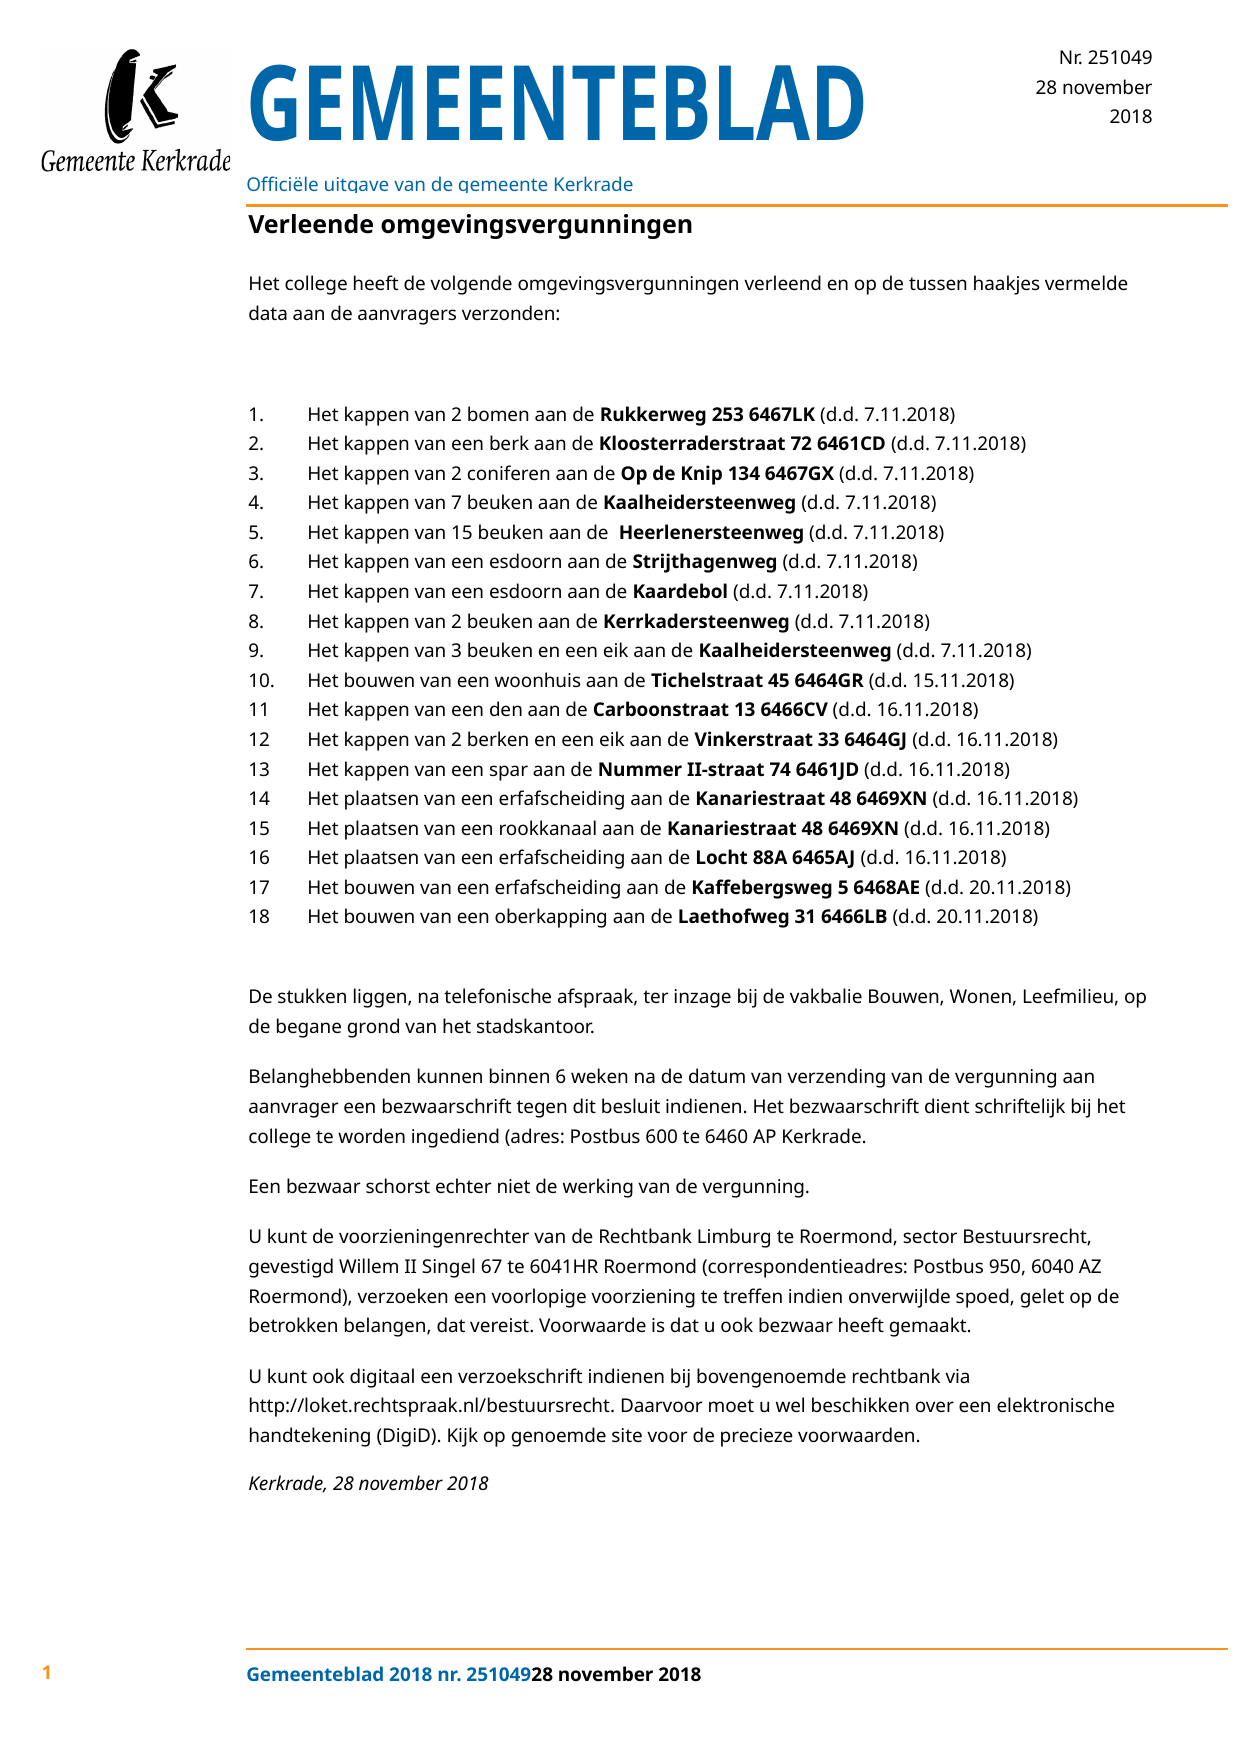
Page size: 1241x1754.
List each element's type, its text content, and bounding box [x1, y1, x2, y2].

list Het kappen van een spar aan de Nummer II-straat 74 6461JD (d.d. 16.11.2018) [248, 756, 1152, 781]
text Belanghebbenden kunnen binnen 6 weken na de datum van verzending van de vergunning aan aanvrager een bezwaarschrift tegen dit besluit indienen. Het bezwaarschrift dient schriftelijk bij het college te worden ingediend (adres: Postbus 600 te 6460 AP Kerkrade. [248, 1064, 1152, 1148]
list Het kappen van 2 beuken aan de Kerrkadersteenweg (d.d. 7.11.2018) [248, 608, 1152, 633]
picture [41, 47, 231, 172]
list Het kappen van 2 berken en een eik aan de Vinkerstraat 33 6464GJ (d.d. 16.11.2018) [248, 726, 1152, 752]
text Kerkrade, 28 november 2018 [248, 1470, 1152, 1496]
list Het plaatsen van een erfafscheiding aan de Locht 88A 6465AJ (d.d. 16.11.2018) [248, 844, 1152, 870]
list Het kappen van 7 beuken aan de Kaalheidersteenweg (d.d. 7.11.2018) [248, 489, 1152, 515]
list Het kappen van 2 coniferen aan de Op de Knip 134 6467GX (d.d. 7.11.2018) [248, 460, 1152, 486]
list Het kappen van een esdoorn aan de Kaardebol (d.d. 7.11.2018) [248, 578, 1152, 604]
list Het bouwen van een oberkapping aan de Laethofweg 31 6466LB (d.d. 20.11.2018) [248, 904, 1152, 929]
list Het kappen van een berk aan de Kloosterraderstraat 72 6461CD (d.d. 7.11.2018) [248, 430, 1152, 456]
list Het kappen van 15 beuken aan de Heerlenersteenweg (d.d. 7.11.2018) [248, 519, 1152, 545]
text Een bezwaar schorst echter niet de werking van de vergunning. [248, 1173, 1152, 1199]
text U kunt de voorzieningenrechter van de Rechtbank Limburg te Roermond, sector Bestuursrecht, gevestigd Willem II Singel 67 te 6041HR Roermond (correspondentieadres: Postbus 950, 6040 AZ Roermond), verzoeken een voorlopige voorziening te treffen indien onverwijlde spoed, gelet op de betrokken belangen, dat vereist. Voorwaarde is dat u ook bezwaar heeft gemaakt. [248, 1224, 1152, 1338]
text De stukken liggen, na telefonische afspraak, ter inzage bij de vakbalie Bouwen, Wonen, Leefmilieu, op de begane grond van het stadskantoor. [248, 984, 1152, 1039]
list Het kappen van een den aan de Carboonstraat 13 6466CV (d.d. 16.11.2018) [248, 697, 1152, 722]
text U kunt ook digitaal een verzoekschrift indienen bij bovengenoemde rechtbank via http://loket.rechtspraak.nl/bestuursrecht. Daarvoor moet u wel beschikken over een elektronische handtekening (DigiD). Kijk op genoemde site voor de precieze voorwaarden. [248, 1363, 1152, 1448]
list Het kappen van een esdoorn aan de Strijthagenweg (d.d. 7.11.2018) [248, 549, 1152, 574]
list Het bouwen van een erfafscheiding aan de Kaffebergsweg 5 6468AE (d.d. 20.11.2018) [248, 874, 1152, 900]
list Het plaatsen van een erfafscheiding aan de Kanariestraat 48 6469XN (d.d. 16.11.2018) [248, 785, 1152, 811]
list Het bouwen van een woonhuis aan de Tichelstraat 45 6464GR (d.d. 15.11.2018) [248, 667, 1152, 693]
list Het plaatsen van een rookkanaal aan de Kanariestraat 48 6469XN (d.d. 16.11.2018) [248, 815, 1152, 841]
list Het kappen van 2 bomen aan de Rukkerweg 253 6467LK (d.d. 7.11.2018) [248, 401, 1152, 426]
list Het kappen van 3 beuken en een eik aan de Kaalheidersteenweg (d.d. 7.11.2018) [248, 637, 1152, 663]
text Het college heeft de volgende omgevingsvergunningen verleend en op de tussen haakjes vermelde data aan de aanvragers verzonden: [248, 270, 1152, 326]
text Verleende omgevingsvergunningen [248, 207, 1152, 241]
